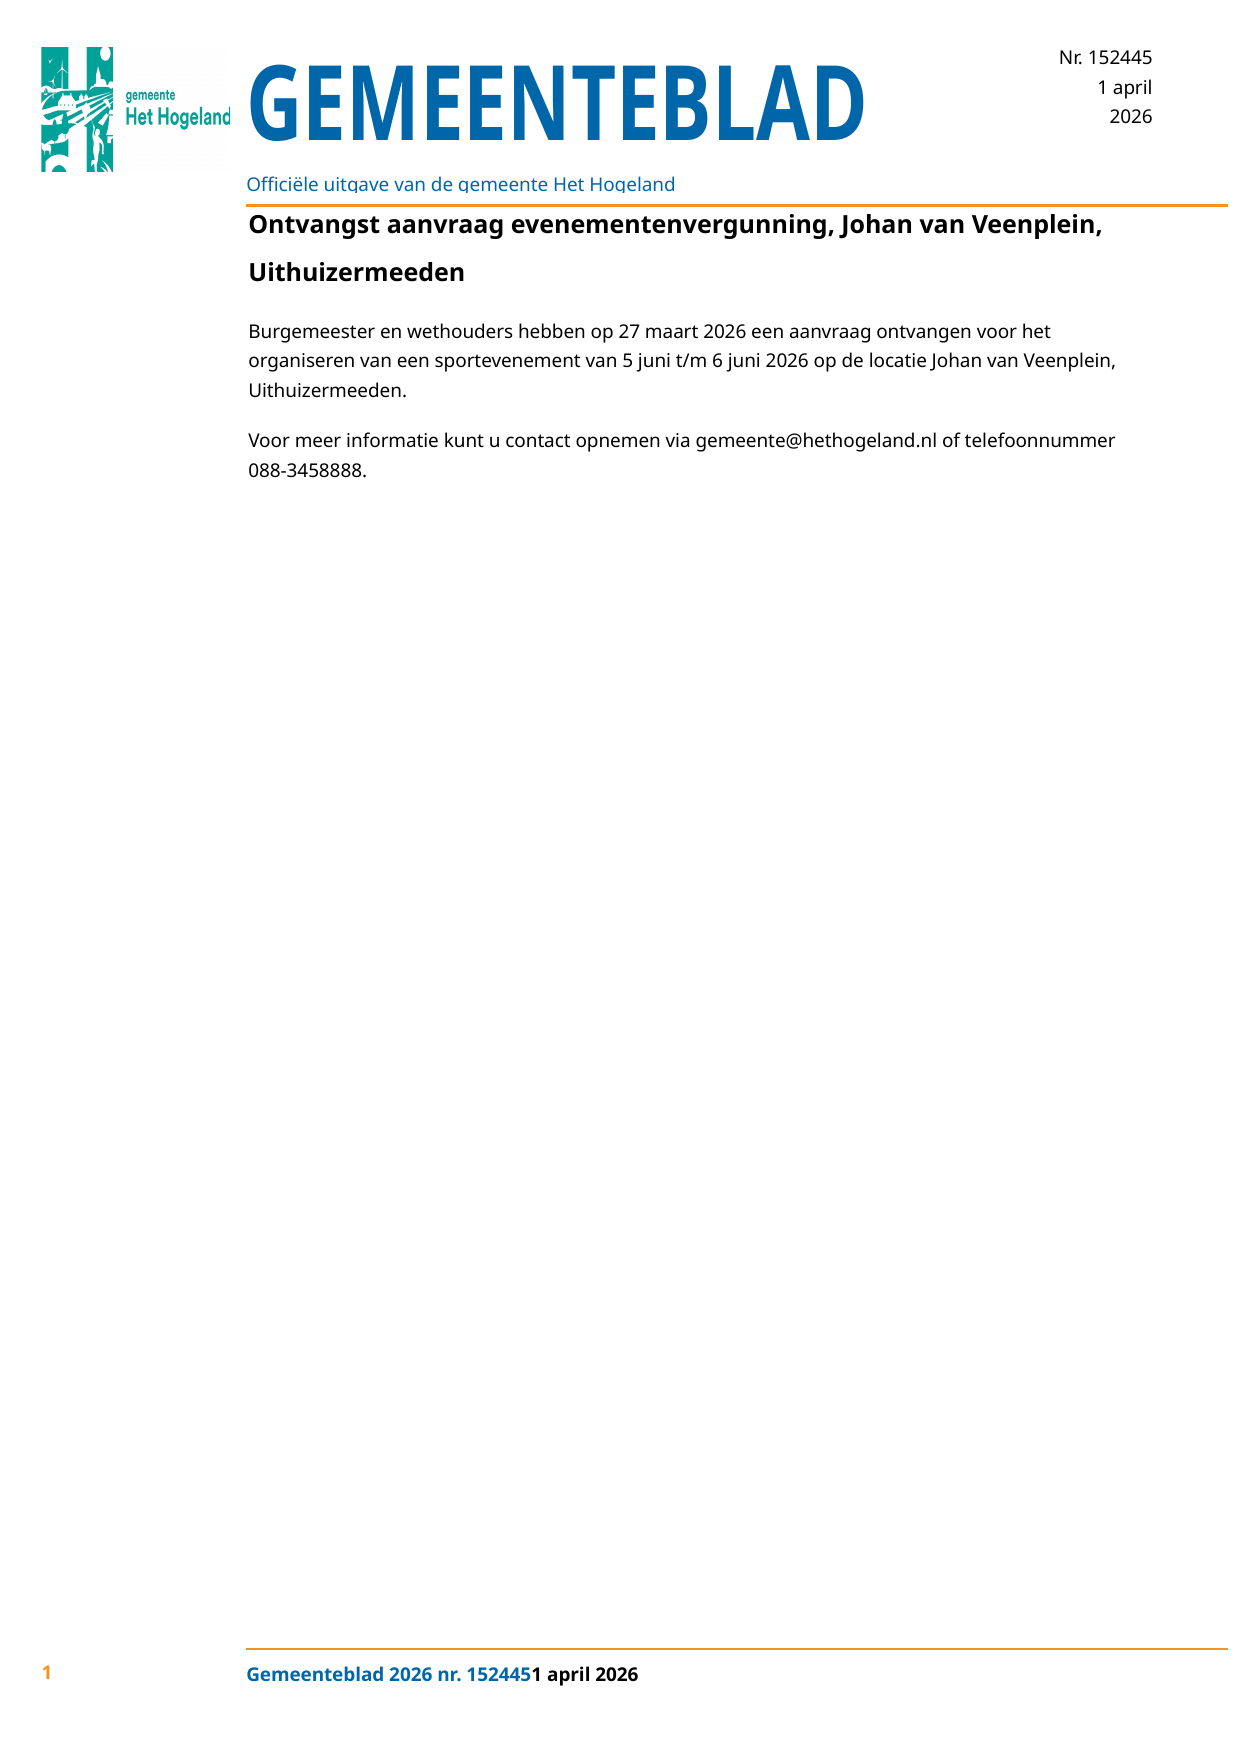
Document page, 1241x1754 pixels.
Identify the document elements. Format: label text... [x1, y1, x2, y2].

text Voor meer informatie kunt u contact opnemen via gemeente@hethogeland.nl of telefoonnummer 088-3458888. [248, 427, 1152, 483]
text Ontvangst aanvraag evenementenvergunning, Johan van Veenplein, Uithuizermeeden [248, 207, 1152, 288]
picture [41, 47, 231, 172]
text Burgemeester en wethouders hebben op 27 maart 2026 een aanvraag ontvangen voor het organiseren van een sportevenement van 5 juni t/m 6 juni 2026 op de locatie Johan van Veenplein, Uithuizermeeden. [248, 318, 1152, 403]
